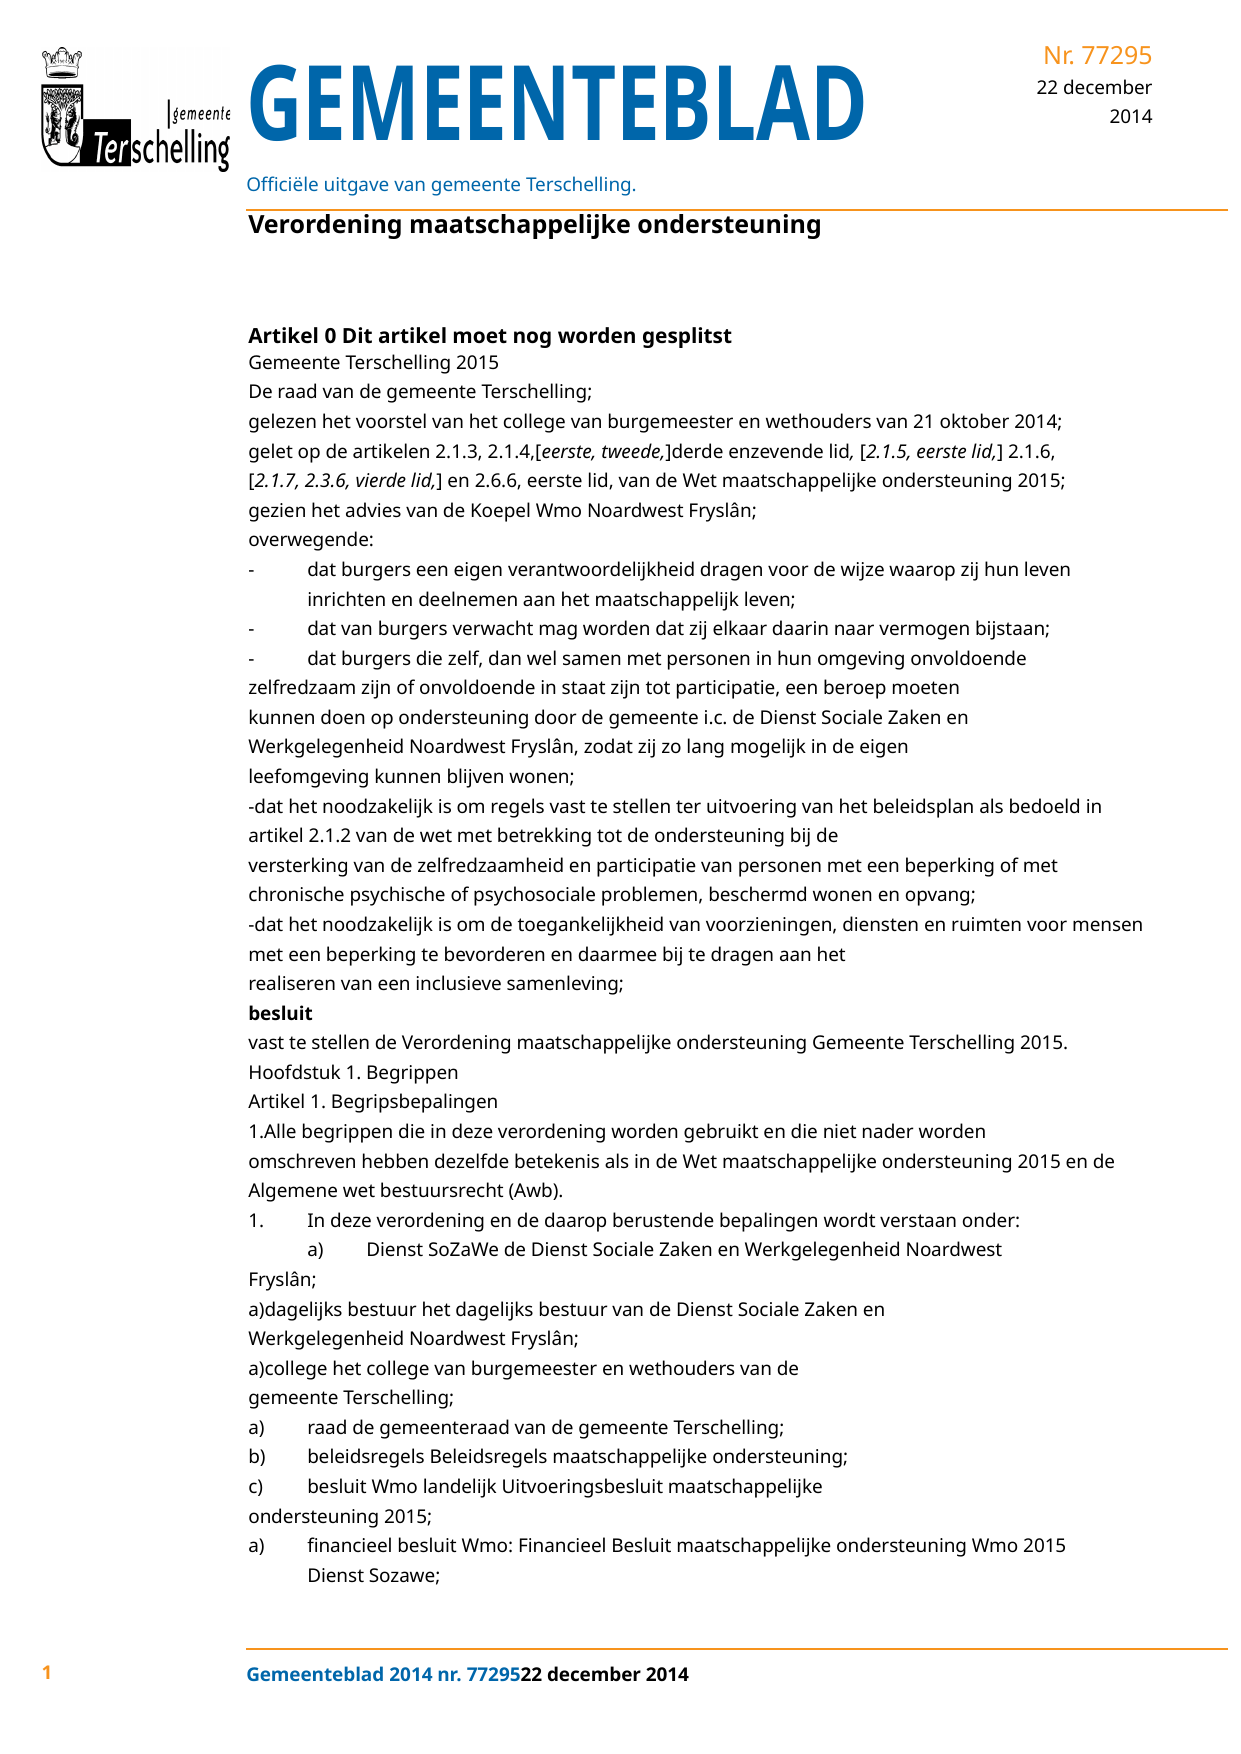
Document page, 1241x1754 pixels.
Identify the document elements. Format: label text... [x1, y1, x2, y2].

text overwegende: [248, 527, 1152, 552]
list dat burgers een eigen verantwoordelijkheid dragen voor de wijze waarop zij hun leven inrichten en deelnemen aan het maatschappelijk leven; [248, 556, 1152, 612]
list dat burgers die zelf, dan wel samen met personen in hun omgeving onvoldoende [248, 645, 1152, 671]
picture [41, 47, 231, 172]
list Dienst Sozawe; [248, 1562, 1152, 1588]
text Gemeente Terschelling 2015 [248, 349, 1152, 375]
text Werkgelegenheid Noardwest Fryslân, zodat zij zo lang mogelijk in de eigen [248, 734, 1152, 759]
text Fryslân; [248, 1266, 1152, 1292]
text a)college het college van burgemeester en wethouders van de [248, 1355, 1152, 1381]
text -dat het noodzakelijk is om regels vast te stellen ter uitvoering van het beleidsplan als bedoeld in artikel 2.1.2 van de wet met betrekking tot de ondersteuning bij de [248, 793, 1152, 848]
text Hoofdstuk 1. Begrippen [248, 1059, 1152, 1085]
text versterking van de zelfredzaamheid en participatie van personen met een beperking of met chronische psychische of psychosociale problemen, beschermd wonen en opvang; [248, 852, 1152, 907]
text zelfredzaam zijn of onvoldoende in staat zijn tot participatie, een beroep moeten [248, 674, 1152, 700]
text Artikel 1. Begripsbepalingen [248, 1089, 1152, 1114]
list Dienst SoZaWe de Dienst Sociale Zaken en Werkgelegenheid Noardwest [307, 1237, 1152, 1262]
text realiseren van een inclusieve samenleving; [248, 970, 1152, 996]
list In deze verordening en de daarop berustende bepalingen wordt verstaan onder: [248, 1207, 1152, 1233]
list besluit Wmo landelijk Uitvoeringsbesluit maatschappelijke [248, 1473, 1152, 1499]
text gezien het advies van de Koepel Wmo Noardwest Fryslân; [248, 497, 1152, 523]
list raad de gemeenteraad van de gemeente Terschelling; [248, 1414, 1152, 1440]
text Werkgelegenheid Noardwest Fryslân; [248, 1325, 1152, 1351]
text 1.Alle begrippen die in deze verordening worden gebruikt en die niet nader worden [248, 1118, 1152, 1144]
text -dat het noodzakelijk is om de toegankelijkheid van voorzieningen, diensten en ruimten voor mensen met een beperking te bevorderen en daarmee bij te dragen aan het [248, 911, 1152, 967]
text omschreven hebben dezelfde betekenis als in de Wet maatschappelijke ondersteuning 2015 en de Algemene wet bestuursrecht (Awb). [248, 1148, 1152, 1203]
text kunnen doen op ondersteuning door de gemeente i.c. de Dienst Sociale Zaken en [248, 704, 1152, 730]
text De raad van de gemeente Terschelling; [248, 379, 1152, 404]
list beleidsregels Beleidsregels maatschappelijke ondersteuning; [248, 1444, 1152, 1469]
text ondersteuning 2015; [248, 1503, 1152, 1529]
text gelezen het voorstel van het college van burgemeester en wethouders van 21 oktober 2014; [248, 408, 1152, 434]
text Verordening maatschappelijke ondersteuning [248, 211, 1152, 241]
text besluit [248, 1000, 1152, 1026]
text Artikel 0 Dit artikel moet nog worden gesplitst [248, 321, 1152, 349]
text a)dagelijks bestuur het dagelijks bestuur van de Dienst Sociale Zaken en [248, 1296, 1152, 1322]
text vast te stellen de Verordening maatschappelijke ondersteuning Gemeente Terschelling 2015. [248, 1029, 1152, 1055]
text leefomgeving kunnen blijven wonen; [248, 763, 1152, 789]
list dat van burgers verwacht mag worden dat zij elkaar daarin naar vermogen bijstaan; [248, 615, 1152, 641]
text gemeente Terschelling; [248, 1384, 1152, 1410]
list financieel besluit Wmo: Financieel Besluit maatschappelijke ondersteuning Wmo 2015 [248, 1532, 1152, 1558]
text gelet op de artikelen 2.1.3, 2.1.4,[eerste, tweede,]derde enzevende lid, [2.1.5, eerste lid,] 2.1.6, [248, 438, 1152, 464]
text [2.1.7, 2.3.6, vierde lid,] en 2.6.6, eerste lid, van de Wet maatschappelijke ondersteuning 2015; [248, 467, 1152, 493]
